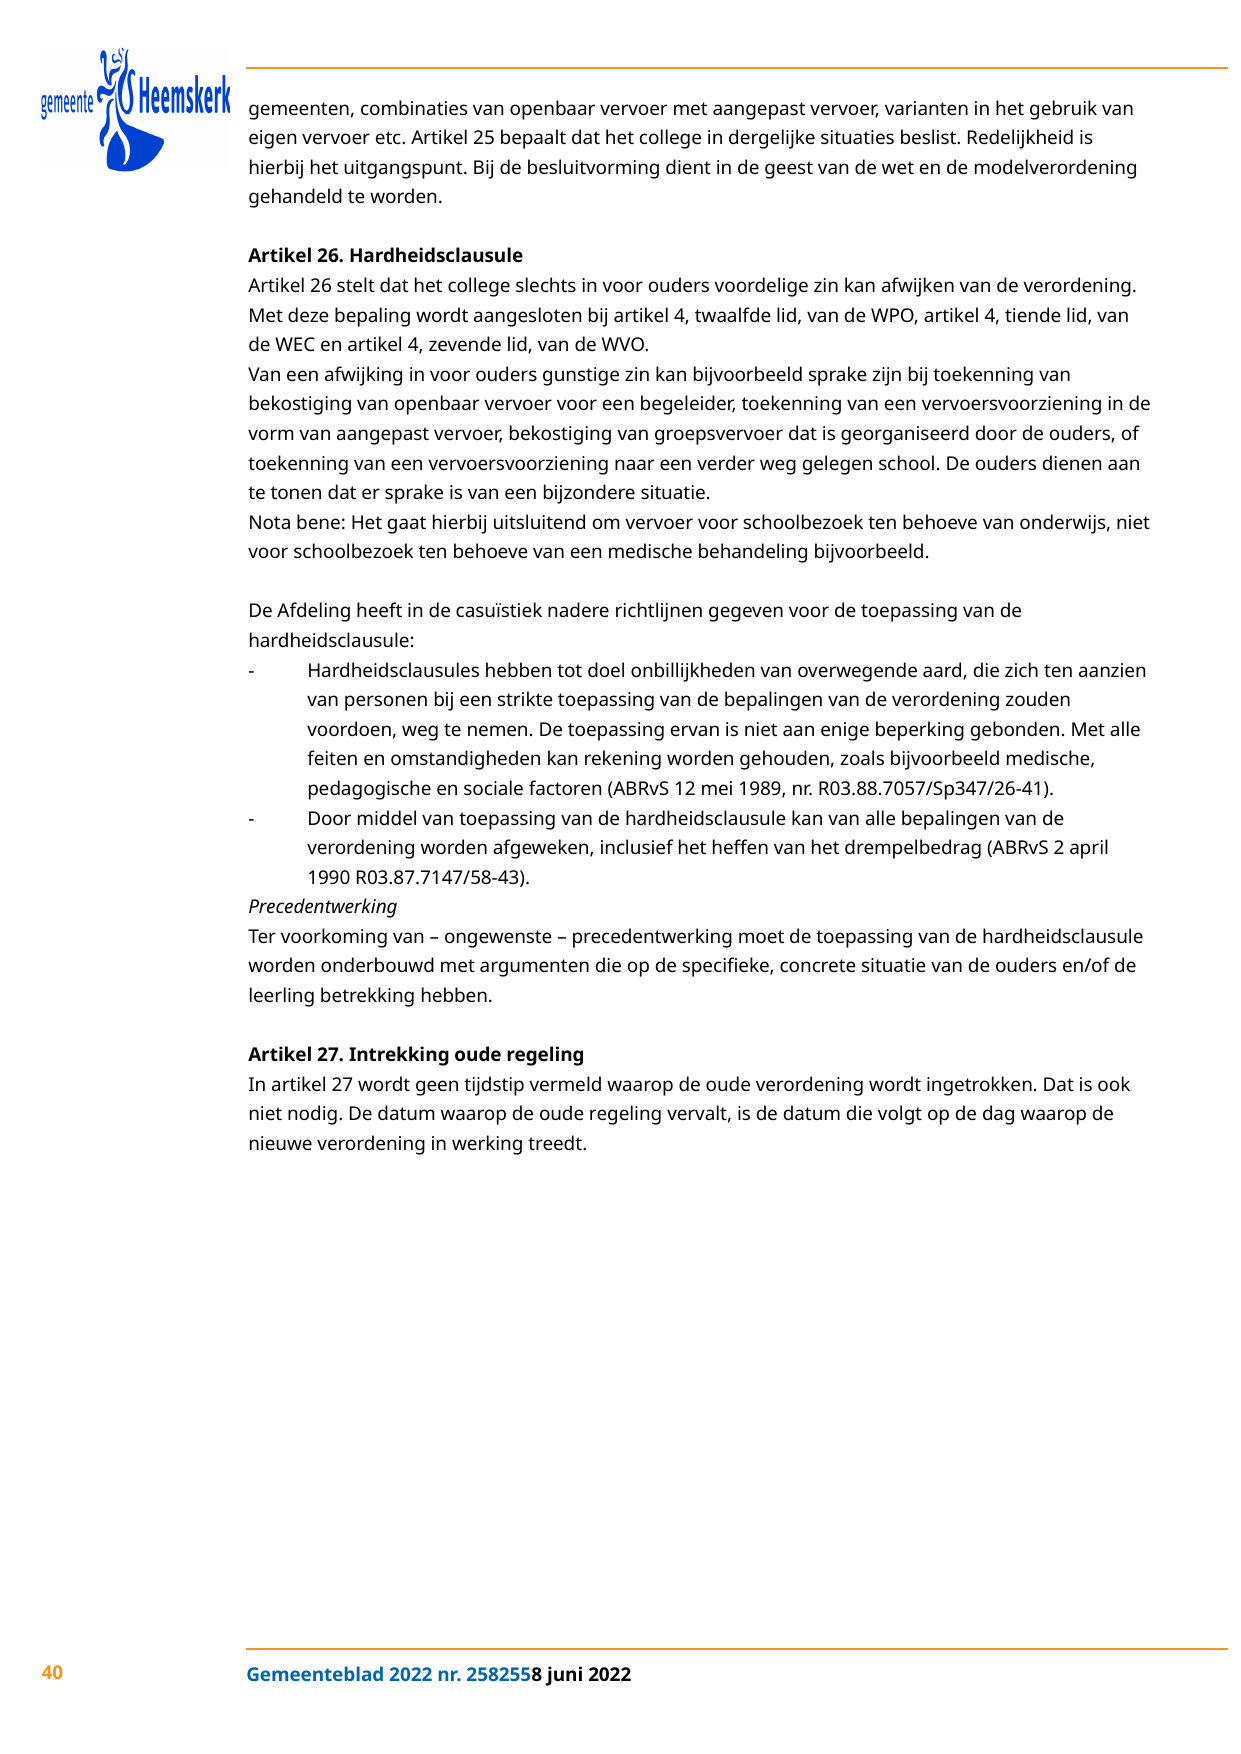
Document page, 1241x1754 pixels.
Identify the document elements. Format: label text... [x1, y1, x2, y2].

list Door middel van toepassing van de hardheidsclausule kan van alle bepalingen van de verordening worden afgeweken, inclusief het heffen van het drempelbedrag (ABRvS 2 april 1990 R03.87.7147/58-43). [248, 805, 1152, 890]
text Van een afwijking in voor ouders gunstige zin kan bijvoorbeeld sprake zijn bij toekenning van bekostiging van openbaar vervoer voor een begeleider, toekenning van een vervoersvoorziening in de vorm van aangepast vervoer, bekostiging van groepsvervoer dat is georganiseerd door de ouders, of toekenning van een vervoersvoorziening naar een verder weg gelegen school. De ouders dienen aan te tonen dat er sprake is van een bijzondere situatie. [248, 361, 1152, 505]
text Artikel 27. Intrekking oude regeling [248, 1041, 1152, 1067]
text Artikel 26 stelt dat het college slechts in voor ouders voordelige zin kan afwijken van de verordening. Met deze bepaling wordt aangesloten bij artikel 4, twaalfde lid, van de WPO, artikel 4, tiende lid, van de WEC en artikel 4, zevende lid, van de WVO. [248, 272, 1152, 357]
text De Afdeling heeft in de casuïstiek nadere richtlijnen gegeven voor de toepassing van de hardheidsclausule: [248, 598, 1152, 653]
text gemeenten, combinaties van openbaar vervoer met aangepast vervoer, varianten in het gebruik van eigen vervoer etc. Artikel 25 bepaalt dat het college in dergelijke situaties beslist. Redelijkheid is hierbij het uitgangspunt. Bij de besluitvorming dient in de geest van de wet en de modelverordening gehandeld te worden. [248, 95, 1152, 209]
text Artikel 26. Hardheidsclausule [248, 243, 1152, 268]
list Hardheidsclausules hebben tot doel onbillijkheden van overwegende aard, die zich ten aanzien van personen bij een strikte toepassing van de bepalingen van de verordening zouden voordoen, weg te nemen. De toepassing ervan is niet aan enige beperking gebonden. Met alle feiten en omstandigheden kan rekening worden gehouden, zoals bijvoorbeeld medische, pedagogische en sociale factoren (ABRvS 12 mei 1989, nr. R03.88.7057/Sp347/26-41). [248, 657, 1152, 801]
text Ter voorkoming van – ongewenste – precedentwerking moet de toepassing van de hardheidsclausule worden onderbouwd met argumenten die op de specifieke, concrete situatie van de ouders en/of de leerling betrekking hebben. [248, 923, 1152, 1008]
text In artikel 27 wordt geen tijdstip vermeld waarop de oude verordening wordt ingetrokken. Dat is ook niet nodig. De datum waarop de oude regeling vervalt, is de datum die volgt op de dag waarop de nieuwe verordening in werking treedt. [248, 1071, 1152, 1156]
text Nota bene: Het gaat hierbij uitsluitend om vervoer voor schoolbezoek ten behoeve van onderwijs, niet voor schoolbezoek ten behoeve van een medische behandeling bijvoorbeeld. [248, 509, 1152, 564]
picture [41, 47, 231, 172]
text Precedentwerking [248, 893, 1152, 919]
